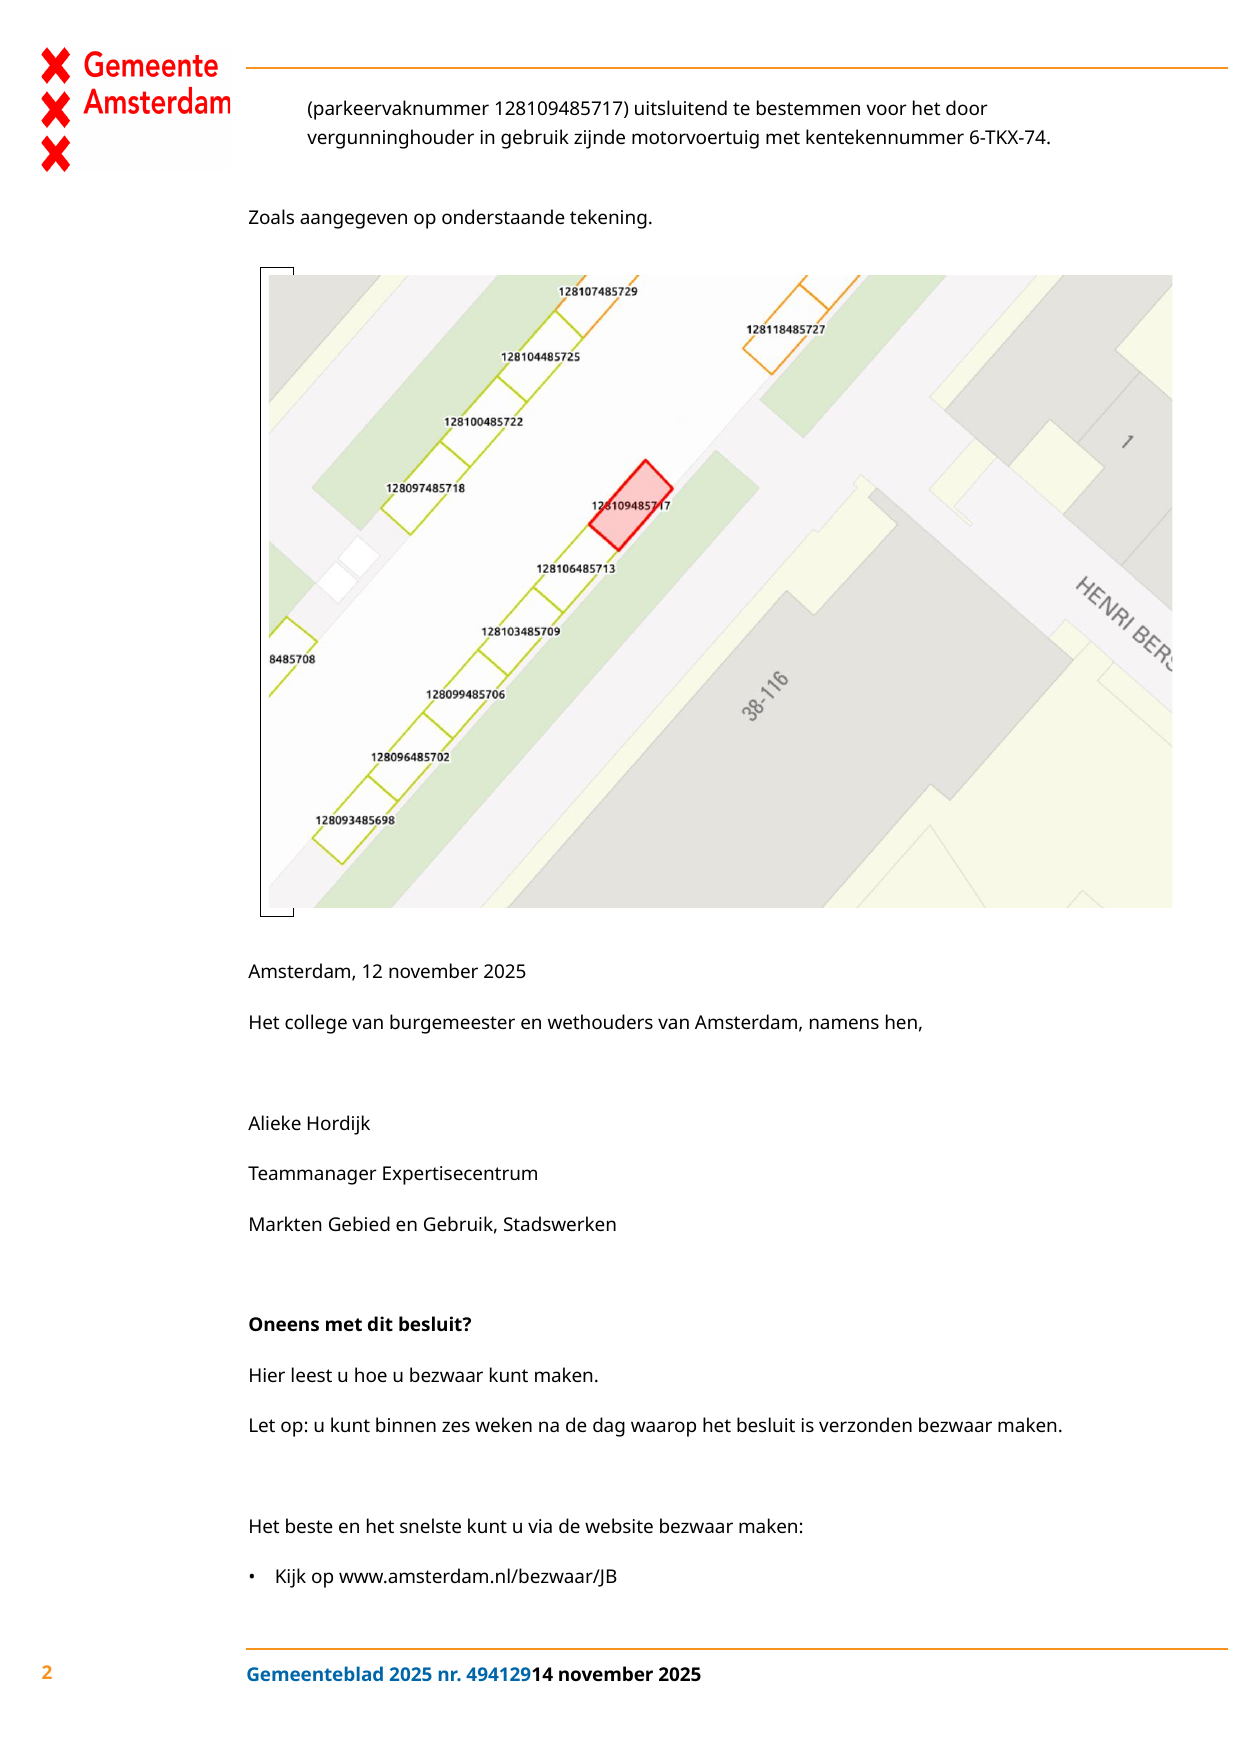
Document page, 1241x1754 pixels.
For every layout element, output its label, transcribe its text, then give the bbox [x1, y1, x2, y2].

text Let op: u kunt binnen zes weken na de dag waarop het besluit is verzonden bezwaar maken. [248, 1412, 1152, 1438]
picture [268, 275, 1173, 908]
text Het beste en het snelste kunt u via de website bezwaar maken: [248, 1513, 1152, 1539]
text Alieke Hordijk [248, 1110, 1152, 1136]
text Markten Gebied en Gebruik, Stadswerken [248, 1211, 1152, 1236]
list (parkeervaknummer 128109485717) uitsluitend te bestemmen voor het door vergunninghouder in gebruik zijnde motorvoertuig met kentekennummer 6-TKX-74. [248, 95, 1152, 150]
text Zoals aangegeven op onderstaande tekening. [248, 204, 1152, 230]
text Oneens met dit besluit? [248, 1312, 1152, 1337]
text Het college van burgemeester en wethouders van Amsterdam, namens hen, [248, 1009, 1152, 1035]
text Teammanager Expertisecentrum [248, 1160, 1152, 1186]
text • Kijk op www.amsterdam.nl/bezwaar/JB [248, 1564, 1152, 1589]
text Hier leest u hoe u bezwaar kunt maken. [248, 1362, 1152, 1388]
picture [41, 47, 231, 172]
text Amsterdam, 12 november 2025 [248, 959, 1152, 984]
